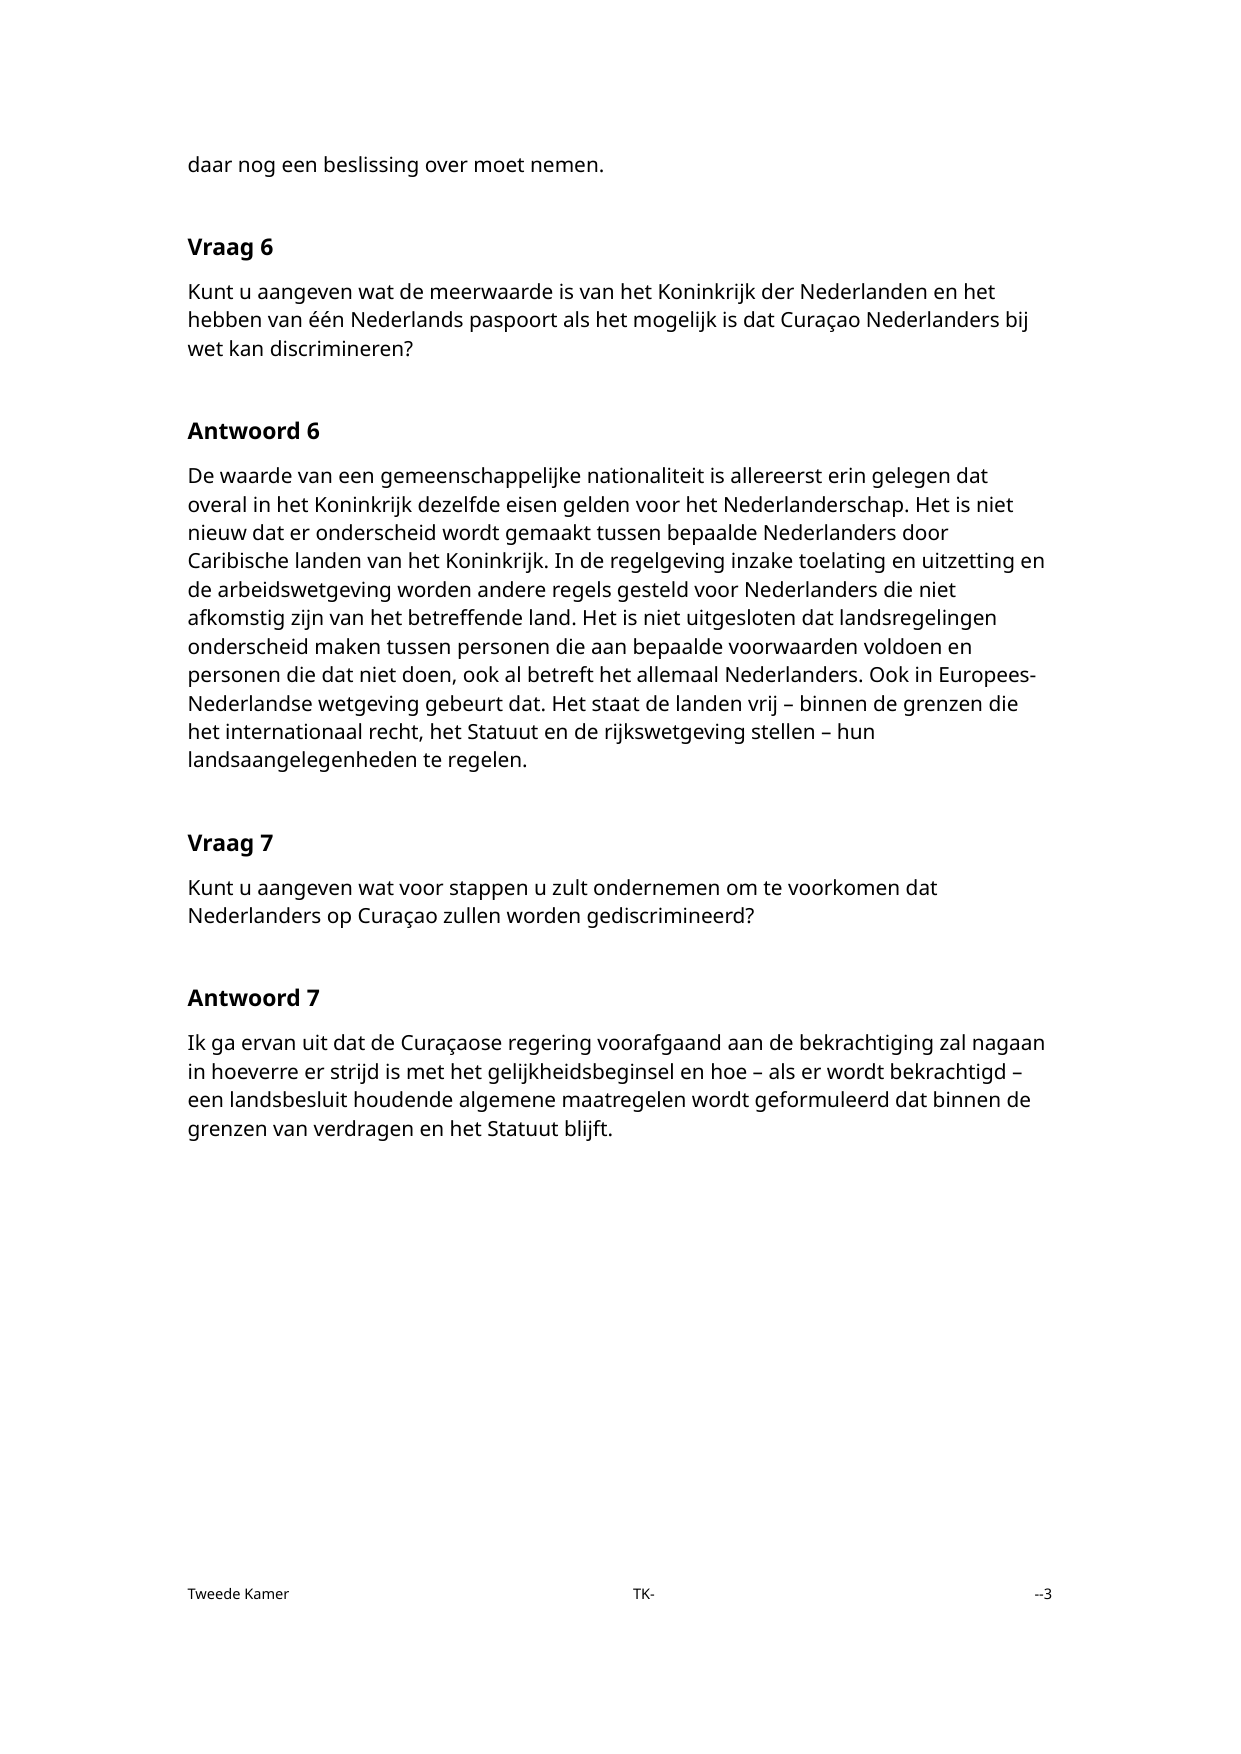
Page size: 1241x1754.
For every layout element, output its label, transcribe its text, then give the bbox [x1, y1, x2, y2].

text Ik ga ervan uit dat de Curaçaose regering voorafgaand aan de bekrachtiging zal nagaan in hoeverre er strijd is met het gelijkheidsbeginsel en hoe – als er wordt bekrachtigd – een landsbesluit houdende algemene maatregelen wordt geformuleerd dat binnen de grenzen van verdragen en het Statuut blijft. [187, 1028, 1053, 1142]
subtitle Vraag 6 [187, 231, 1053, 262]
subtitle Antwoord 6 [187, 415, 1053, 446]
text Kunt u aangeven wat voor stappen u zult ondernemen om te voorkomen dat Nederlanders op Curaçao zullen worden gediscrimineerd? [187, 873, 1053, 930]
subtitle Vraag 7 [187, 827, 1053, 858]
subtitle Antwoord 7 [187, 982, 1053, 1013]
text De waarde van een gemeenschappelijke nationaliteit is allereerst erin gelegen dat overal in het Koninkrijk dezelfde eisen gelden voor het Nederlanderschap. Het is niet nieuw dat er onderscheid wordt gemaakt tussen bepaalde Nederlanders door Caribische landen van het Koninkrijk. In de regelgeving inzake toelating en uitzetting en de arbeidswetgeving worden andere regels gesteld voor Nederlanders die niet afkomstig zijn van het betreffende land. Het is niet uitgesloten dat landsregelingen onderscheid maken tussen personen die aan bepaalde voorwaarden voldoen en personen die dat niet doen, ook al betreft het allemaal Nederlanders. Ook in Europees-Nederlandse wetgeving gebeurt dat. Het staat de landen vrij – binnen de grenzen die het internationaal recht, het Statuut en de rijkswetgeving stellen – hun landsaangelegenheden te regelen. [187, 461, 1053, 774]
text Kunt u aangeven wat de meerwaarde is van het Koninkrijk der Nederlanden en het hebben van één Nederlands paspoort als het mogelijk is dat Curaçao Nederlanders bij wet kan discrimineren? [187, 277, 1053, 362]
text daar nog een beslissing over moet nemen. [187, 150, 1053, 178]
